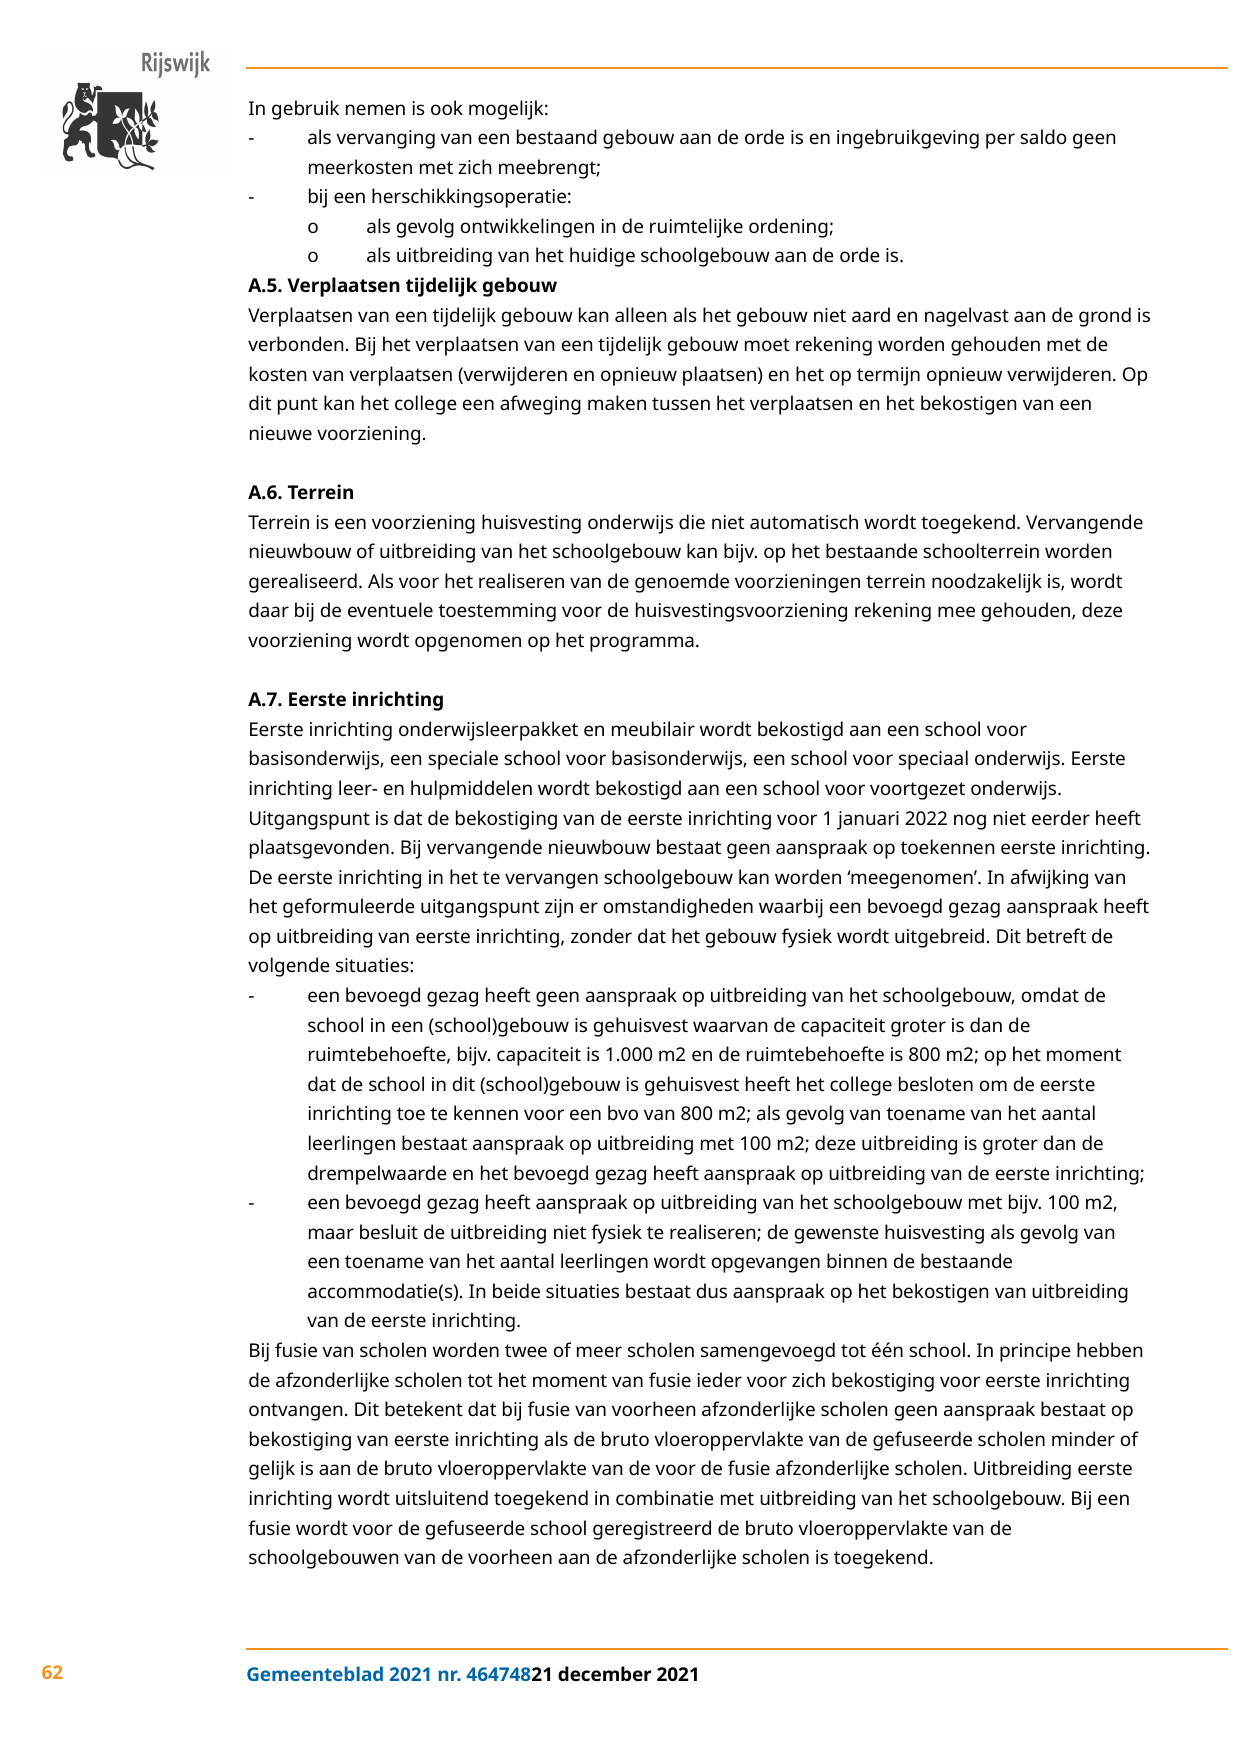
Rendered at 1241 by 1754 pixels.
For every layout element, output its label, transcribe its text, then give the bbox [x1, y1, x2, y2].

text Eerste inrichting onderwijsleerpakket en meubilair wordt bekostigd aan een school voor basisonderwijs, een speciale school voor basisonderwijs, een school voor speciaal onderwijs. Eerste inrichting leer- en hulpmiddelen wordt bekostigd aan een school voor voortgezet onderwijs. Uitgangspunt is dat de bekostiging van de eerste inrichting voor 1 januari 2022 nog niet eerder heeft plaatsgevonden. Bij vervangende nieuwbouw bestaat geen aanspraak op toekennen eerste inrichting. De eerste inrichting in het te vervangen schoolgebouw kan worden ‘meegenomen’. In afwijking van het geformuleerde uitgangspunt zijn er omstandigheden waarbij een bevoegd gezag aanspraak heeft op uitbreiding van eerste inrichting, zonder dat het gebouw fysiek wordt uitgebreid. Dit betreft de volgende situaties: [248, 716, 1152, 978]
text Terrein is een voorziening huisvesting onderwijs die niet automatisch wordt toegekend. Vervangende nieuwbouw of uitbreiding van het schoolgebouw kan bijv. op het bestaande schoolterrein worden gerealiseerd. Als voor het realiseren van de genoemde voorzieningen terrein noodzakelijk is, wordt daar bij de eventuele toestemming voor de huisvestingsvoorziening rekening mee gehouden, deze voorziening wordt opgenomen op het programma. [248, 509, 1152, 653]
list een bevoegd gezag heeft aanspraak op uitbreiding van het schoolgebouw met bijv. 100 m2, maar besluit de uitbreiding niet fysiek te realiseren; de gewenste huisvesting als gevolg van een toename van het aantal leerlingen wordt opgevangen binnen de bestaande accommodatie(s). In beide situaties bestaat dus aanspraak op het bekostigen van uitbreiding van de eerste inrichting. [248, 1189, 1152, 1333]
list als vervanging van een bestaand gebouw aan de orde is en ingebruikgeving per saldo geen meerkosten met zich meebrengt; [248, 124, 1152, 180]
text A.5. Verplaatsen tijdelijk gebouw [248, 272, 1152, 298]
text In gebruik nemen is ook mogelijk: [248, 95, 1152, 121]
text Verplaatsen van een tijdelijk gebouw kan alleen als het gebouw niet aard en nagelvast aan de grond is verbonden. Bij het verplaatsen van een tijdelijk gebouw moet rekening worden gehouden met de kosten van verplaatsen (verwijderen en opnieuw plaatsen) en het op termijn opnieuw verwijderen. Op dit punt kan het college een afweging maken tussen het verplaatsen en het bekostigen van een nieuwe voorziening. [248, 302, 1152, 446]
list als gevolg ontwikkelingen in de ruimtelijke ordening; [307, 213, 1152, 239]
list bij een herschikkingsoperatie: [248, 183, 1152, 209]
text A.7. Eerste inrichting [248, 686, 1152, 712]
text Bij fusie van scholen worden twee of meer scholen samengevoegd tot één school. In principe hebben de afzonderlijke scholen tot het moment van fusie ieder voor zich bekostiging voor eerste inrichting ontvangen. Dit betekent dat bij fusie van voorheen afzonderlijke scholen geen aanspraak bestaat op bekostiging van eerste inrichting als de bruto vloeroppervlakte van de gefuseerde scholen minder of gelijk is aan de bruto vloeroppervlakte van de voor de fusie afzonderlijke scholen. Uitbreiding eerste inrichting wordt uitsluitend toegekend in combinatie met uitbreiding van het schoolgebouw. Bij een fusie wordt voor de gefuseerde school geregistreerd de bruto vloeroppervlakte van de schoolgebouwen van de voorheen aan de afzonderlijke scholen is toegekend. [248, 1337, 1152, 1570]
text A.6. Terrein [248, 479, 1152, 505]
list als uitbreiding van het huidige schoolgebouw aan de orde is. [307, 243, 1152, 268]
picture [41, 47, 231, 172]
list een bevoegd gezag heeft geen aanspraak op uitbreiding van het schoolgebouw, omdat de school in een (school)gebouw is gehuisvest waarvan de capaciteit groter is dan de ruimtebehoefte, bijv. capaciteit is 1.000 m2 en de ruimtebehoefte is 800 m2; op het moment dat de school in dit (school)gebouw is gehuisvest heeft het college besloten om de eerste inrichting toe te kennen voor een bvo van 800 m2; als gevolg van toename van het aantal leerlingen bestaat aanspraak op uitbreiding met 100 m2; deze uitbreiding is groter dan de drempelwaarde en het bevoegd gezag heeft aanspraak op uitbreiding van de eerste inrichting; [248, 982, 1152, 1186]
